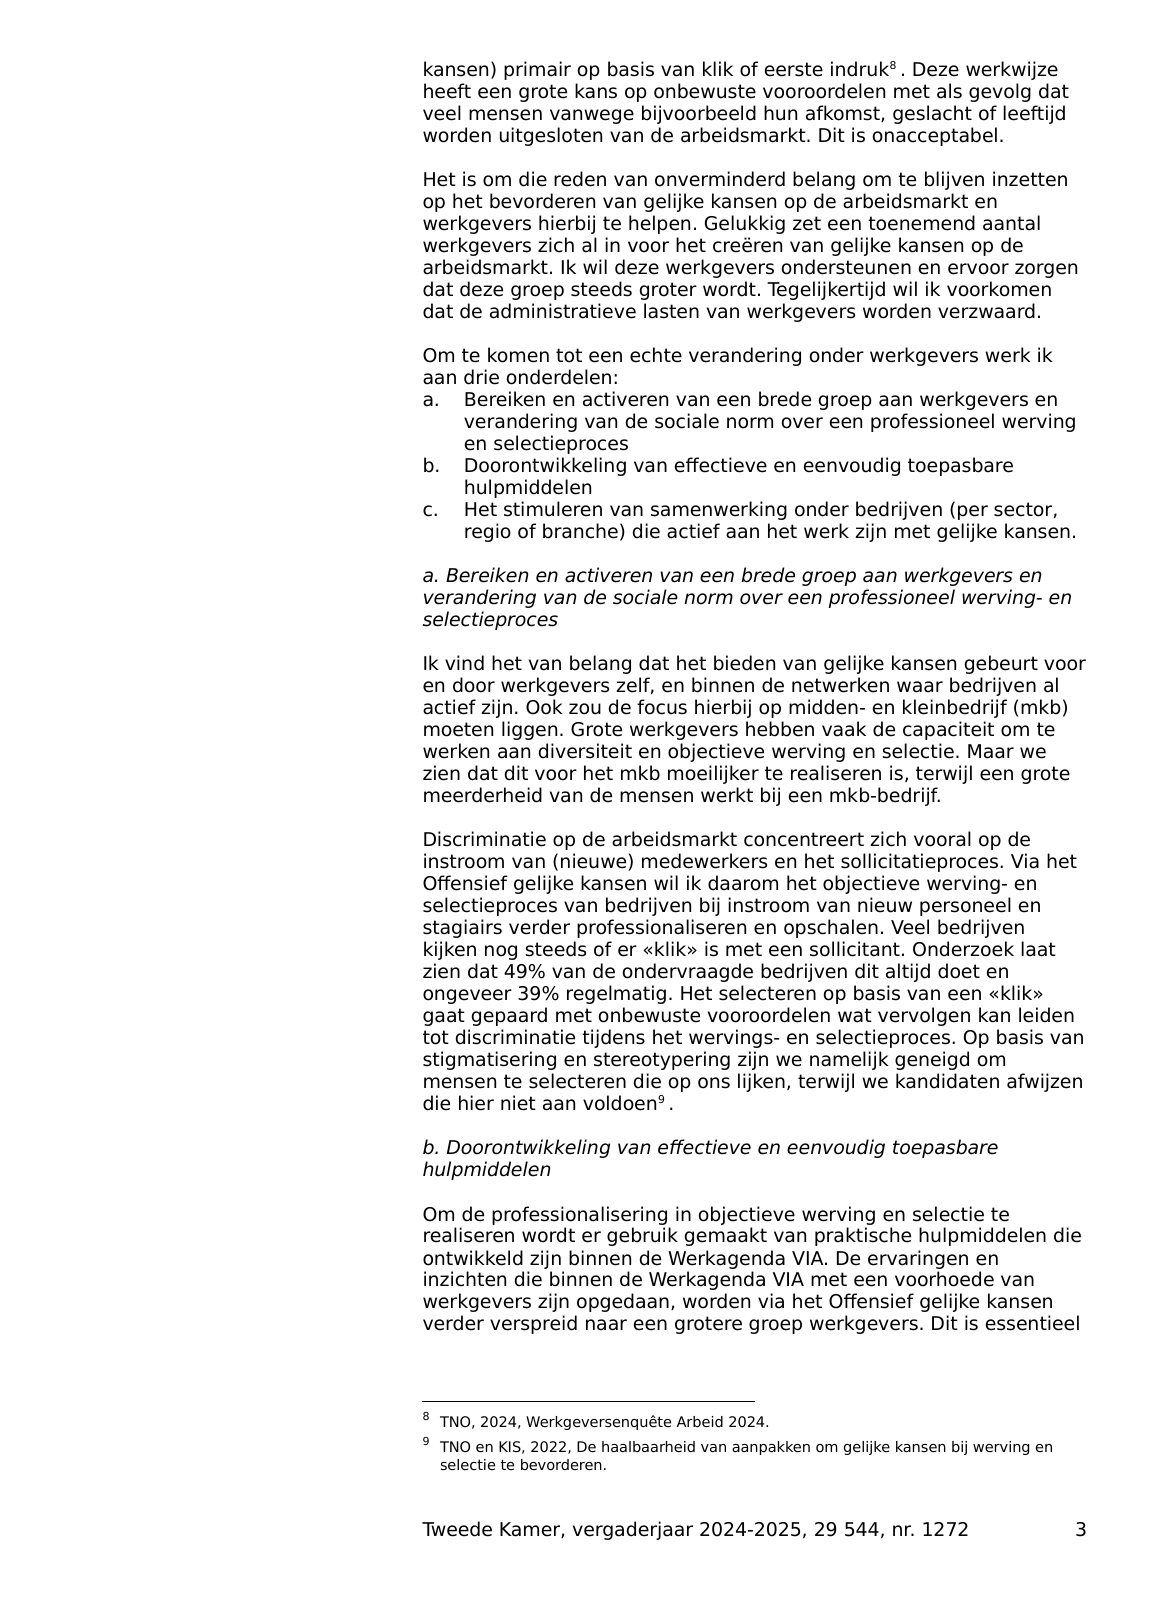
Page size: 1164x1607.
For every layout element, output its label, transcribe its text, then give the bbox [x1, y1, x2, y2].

text c. Het stimuleren van samenwerking onder bedrijven (per sector, regio of branche) die actief aan het werk zijn met gelijke kansen. [422, 499, 1087, 543]
text Om te komen tot een echte verandering onder werkgevers werk ik aan drie onderdelen: [422, 345, 1087, 389]
text Het is om die reden van onverminderd belang om te blijven inzetten op het bevorderen van gelijke kansen op de arbeidsmarkt en werkgevers hierbij te helpen. Gelukkig zet een toenemend aantal werkgevers zich al in voor het creëren van gelijke kansen op de arbeidsmarkt. Ik wil deze werkgevers ondersteunen en ervoor zorgen dat deze groep steeds groter wordt. Tegelijkertijd wil ik voorkomen dat de administratieve lasten van werkgevers worden verzwaard. [422, 169, 1087, 323]
text Om de professionalisering in objectieve werving en selectie te realiseren wordt er gebruik gemaakt van praktische hulpmiddelen die ontwikkeld zijn binnen de Werkagenda VIA. De ervaringen en inzichten die binnen de Werkagenda VIA met een voorhoede van werkgevers zijn opgedaan, worden via het Offensief gelijke kansen verder verspreid naar een grotere groep werkgevers. Dit is essentieel [422, 1203, 1087, 1335]
text kansen) primair op basis van klik of eerste indruk. Deze werkwijze heeft een grote kans op onbewuste vooroordelen met als gevolg dat veel mensen vanwege bijvoorbeeld hun afkomst, geslacht of leeftijd worden uitgesloten van de arbeidsmarkt. Dit is onacceptabel. [422, 59, 1087, 147]
text a. Bereiken en activeren van een brede groep aan werkgevers en verandering van de sociale norm over een professioneel werving en selectieproces [422, 389, 1087, 455]
subtitle b. Doorontwikkeling van effectieve en eenvoudig toepasbare hulpmiddelen [422, 1137, 1087, 1181]
text TNO en KIS, 2022, De haalbaarheid van aanpakken om gelijke kansen bij werving en selectie te bevorderen. [422, 1435, 1087, 1474]
subtitle a. Bereiken en activeren van een brede groep aan werkgevers en verandering van de sociale norm over een professioneel werving- en selectieproces [422, 565, 1087, 631]
text TNO, 2024, Werkgeversenquête Arbeid 2024. [422, 1410, 1087, 1432]
text Ik vind het van belang dat het bieden van gelijke kansen gebeurt voor en door werkgevers zelf, en binnen de netwerken waar bedrijven al actief zijn. Ook zou de focus hierbij op midden- en kleinbedrijf (mkb) moeten liggen. Grote werkgevers hebben vaak de capaciteit om te werken aan diversiteit en objectieve werving en selectie. Maar we zien dat dit voor het mkb moeilijker te realiseren is, terwijl een grote meerderheid van de mensen werkt bij een mkb-bedrijf. [422, 653, 1087, 807]
text b. Doorontwikkeling van effectieve en eenvoudig toepasbare hulpmiddelen [422, 455, 1087, 499]
text Discriminatie op de arbeidsmarkt concentreert zich vooral op de instroom van (nieuwe) medewerkers en het sollicitatieproces. Via het Offensief gelijke kansen wil ik daarom het objectieve werving- en selectieproces van bedrijven bij instroom van nieuw personeel en stagiairs verder professionaliseren en opschalen. Veel bedrijven kijken nog steeds of er «klik» is met een sollicitant. Onderzoek laat zien dat 49% van de ondervraagde bedrijven dit altijd doet en ongeveer 39% regelmatig. Het selecteren op basis van een «klik» gaat gepaard met onbewuste vooroordelen wat vervolgen kan leiden tot discriminatie tijdens het wervings- en selectieproces. Op basis van stigmatisering en stereotypering zijn we namelijk geneigd om mensen te selecteren die op ons lijken, terwijl we kandidaten afwijzen die hier niet aan voldoen. [422, 829, 1087, 1115]
